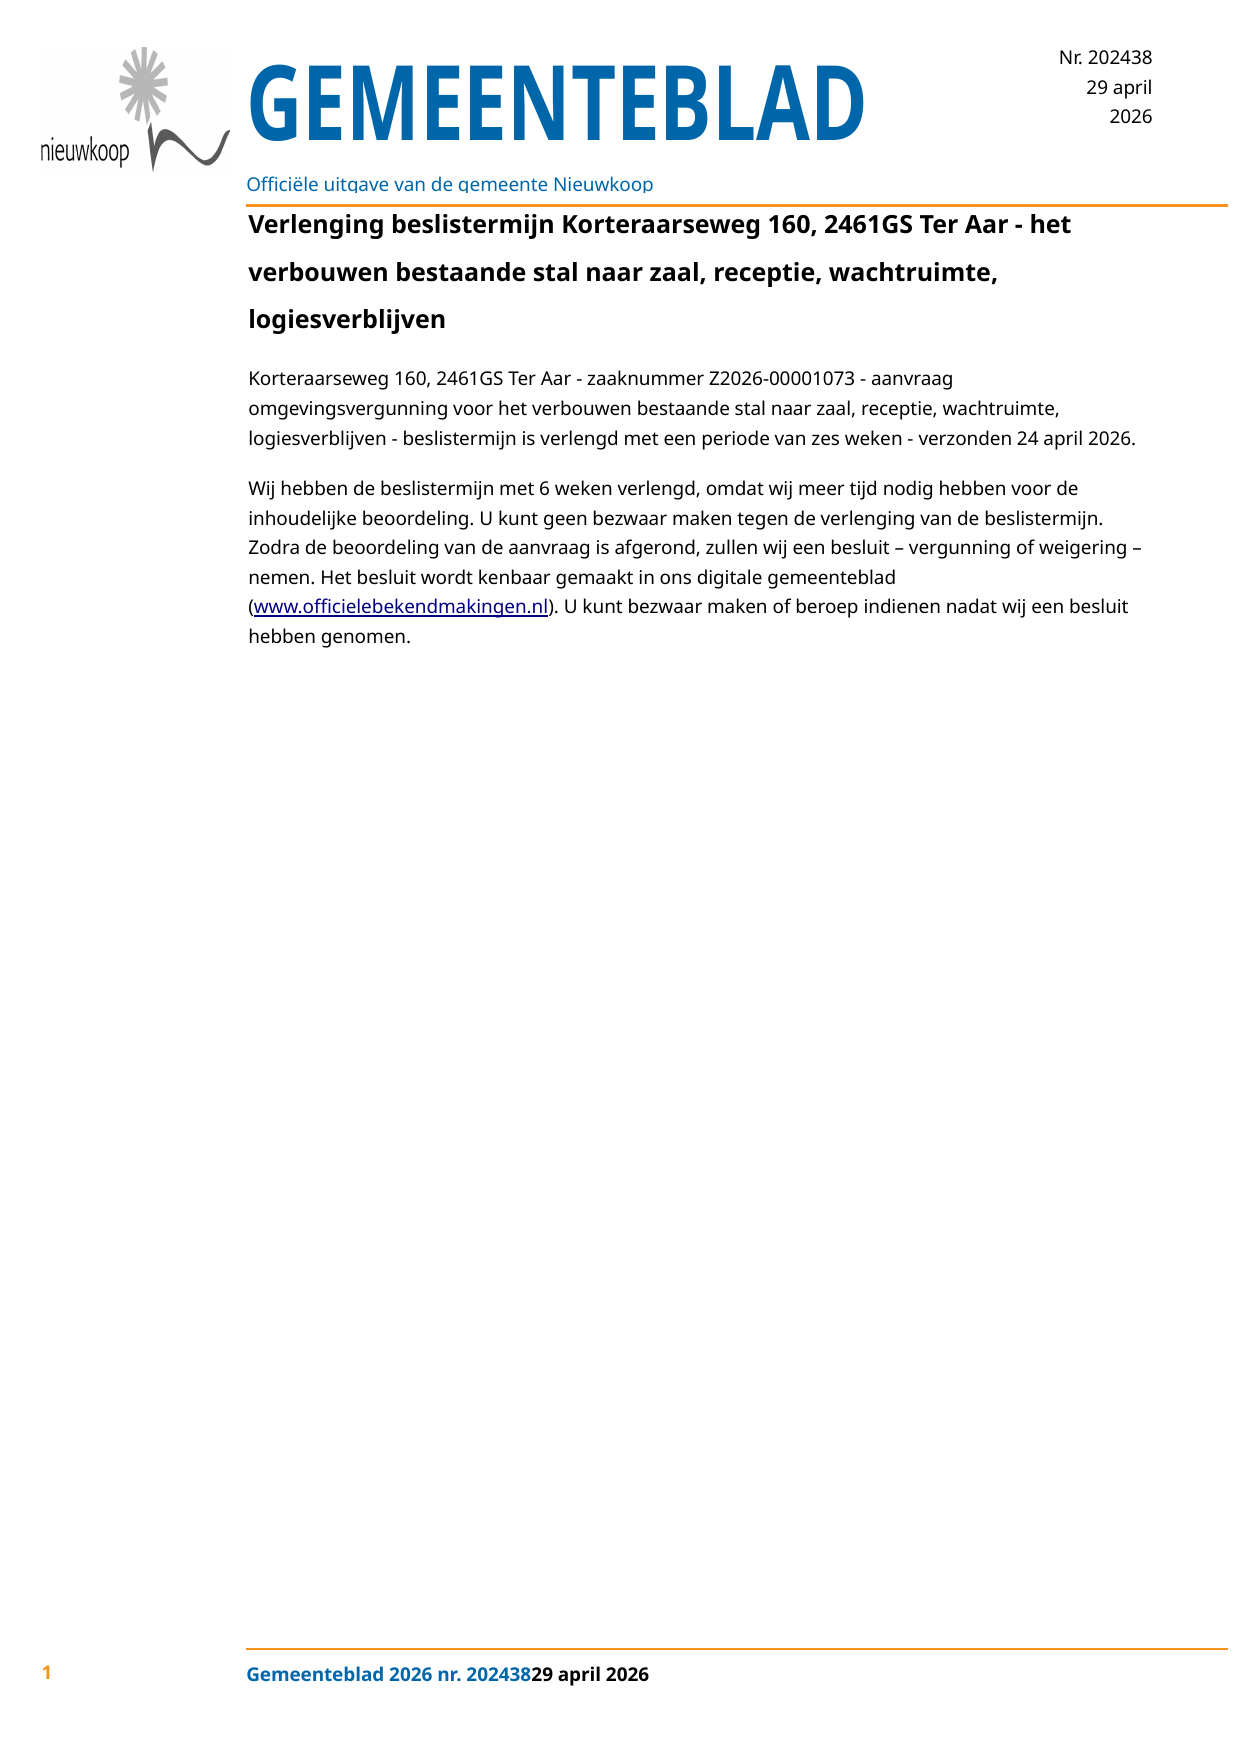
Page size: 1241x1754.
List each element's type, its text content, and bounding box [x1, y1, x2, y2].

text Korteraarseweg 160, 2461GS Ter Aar - zaaknummer Z2026-00001073 - aanvraag omgevingsvergunning voor het verbouwen bestaande stal naar zaal, receptie, wachtruimte, logiesverblijven - beslistermijn is verlengd met een periode van zes weken - verzonden 24 april 2026. [248, 366, 1152, 450]
picture [41, 47, 231, 172]
text Wij hebben de beslistermijn met 6 weken verlengd, omdat wij meer tijd nodig hebben voor de inhoudelijke beoordeling. U kunt geen bezwaar maken tegen de verlenging van de beslistermijn. Zodra de beoordeling van de aanvraag is afgerond, zullen wij een besluit – vergunning of weigering – nemen. Het besluit wordt kenbaar gemaakt in ons digitale gemeenteblad (www.officielebekendmakingen.nl). U kunt bezwaar maken of beroep indienen nadat wij een besluit hebben genomen. [248, 475, 1152, 649]
text Verlenging beslistermijn Korteraarseweg 160, 2461GS Ter Aar - het verbouwen bestaande stal naar zaal, receptie, wachtruimte, logiesverblijven [248, 207, 1152, 336]
